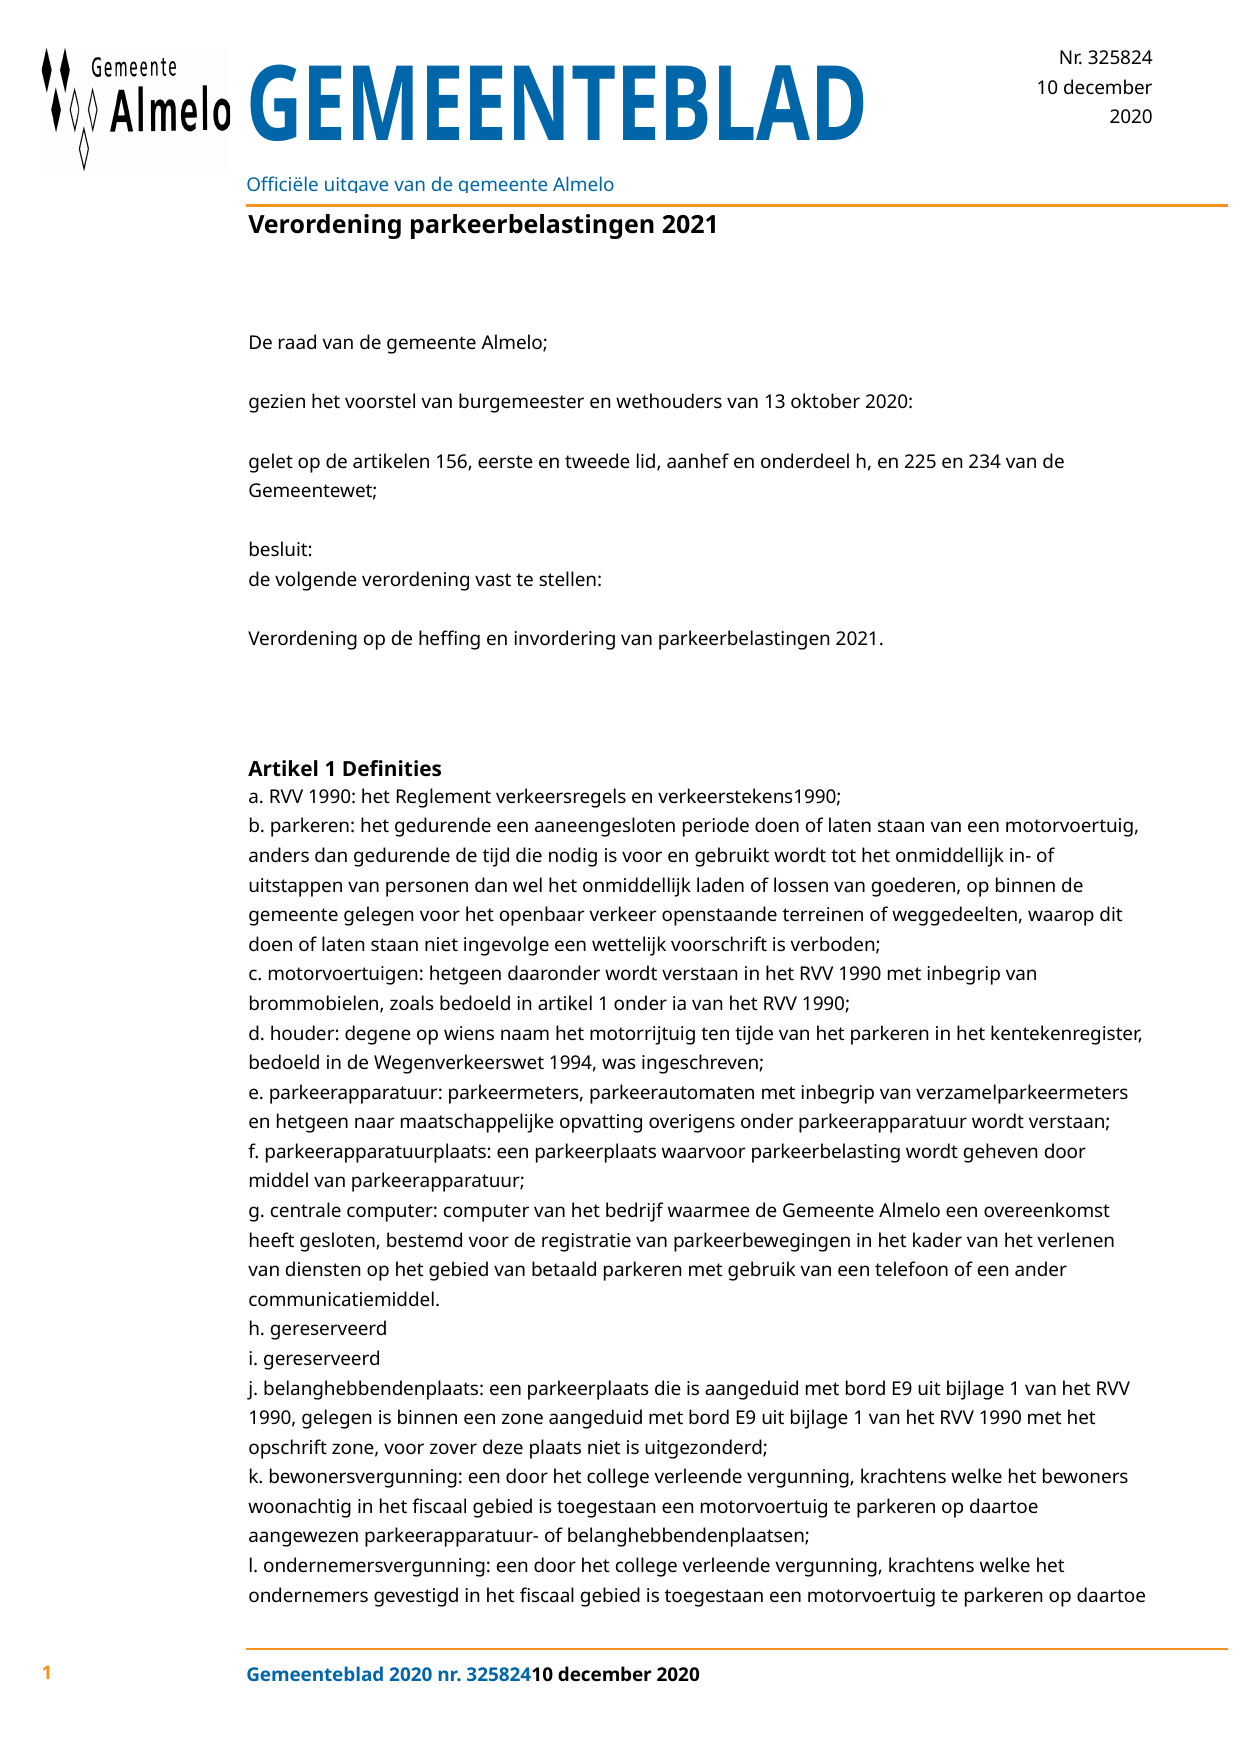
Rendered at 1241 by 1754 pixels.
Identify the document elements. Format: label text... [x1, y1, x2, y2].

text e. parkeerapparatuur: parkeermeters, parkeerautomaten met inbegrip van verzamelparkeermeters en hetgeen naar maatschappelijke opvatting overigens onder parkeerapparatuur wordt verstaan; [248, 1079, 1152, 1134]
picture [41, 47, 231, 172]
text h. gereserveerd [248, 1316, 1152, 1341]
text d. houder: degene op wiens naam het motorrijtuig ten tijde van het parkeren in het kentekenregister, bedoeld in de Wegenverkeerswet 1994, was ingeschreven; [248, 1020, 1152, 1075]
text besluit: [248, 537, 1152, 562]
text gelet op de artikelen 156, eerste en tweede lid, aanhef en onderdeel h, en 225 en 234 van de Gemeentewet; [248, 448, 1152, 503]
text De raad van de gemeente Almelo; [248, 329, 1152, 355]
text l. ondernemersvergunning: een door het college verleende vergunning, krachtens welke het ondernemers gevestigd in het fiscaal gebied is toegestaan een motorvoertuig te parkeren op daartoe [248, 1552, 1152, 1607]
text gezien het voorstel van burgemeester en wethouders van 13 oktober 2020: [248, 389, 1152, 414]
text a. RVV 1990: het Reglement verkeersregels en verkeerstekens1990; [248, 783, 1152, 809]
text Artikel 1 Definities [248, 754, 1152, 783]
text k. bewonersvergunning: een door het college verleende vergunning, krachtens welke het bewoners woonachtig in het fiscaal gebied is toegestaan een motorvoertuig te parkeren op daartoe aangewezen parkeerapparatuur- of belanghebbendenplaatsen; [248, 1463, 1152, 1548]
text b. parkeren: het gedurende een aaneengesloten periode doen of laten staan van een motorvoertuig, anders dan gedurende de tijd die nodig is voor en gebruikt wordt tot het onmiddellijk in- of uitstappen van personen dan wel het onmiddellijk laden of lossen van goederen, op binnen de gemeente gelegen voor het openbaar verkeer openstaande terreinen of weggedeelten, waarop dit doen of laten staan niet ingevolge een wettelijk voorschrift is verboden; [248, 813, 1152, 957]
text j. belanghebbendenplaats: een parkeerplaats die is aangeduid met bord E9 uit bijlage 1 van het RVV 1990, gelegen is binnen een zone aangeduid met bord E9 uit bijlage 1 van het RVV 1990 met het opschrift zone, voor zover deze plaats niet is uitgezonderd; [248, 1375, 1152, 1459]
text g. centrale computer: computer van het bedrijf waarmee de Gemeente Almelo een overeenkomst heeft gesloten, bestemd voor de registratie van parkeerbewegingen in het kader van het verlenen van diensten op het gebied van betaald parkeren met gebruik van een telefoon of een ander communicatiemiddel. [248, 1197, 1152, 1312]
text Verordening op de heffing en invordering van parkeerbelastingen 2021. [248, 625, 1152, 651]
text f. parkeerapparatuurplaats: een parkeerplaats waarvoor parkeerbelasting wordt geheven door middel van parkeerapparatuur; [248, 1138, 1152, 1193]
text i. gereserveerd [248, 1345, 1152, 1371]
text c. motorvoertuigen: hetgeen daaronder wordt verstaan in het RVV 1990 met inbegrip van brommobielen, zoals bedoeld in artikel 1 onder ia van het RVV 1990; [248, 961, 1152, 1016]
text de volgende verordening vast te stellen: [248, 566, 1152, 592]
text Verordening parkeerbelastingen 2021 [248, 207, 1152, 241]
